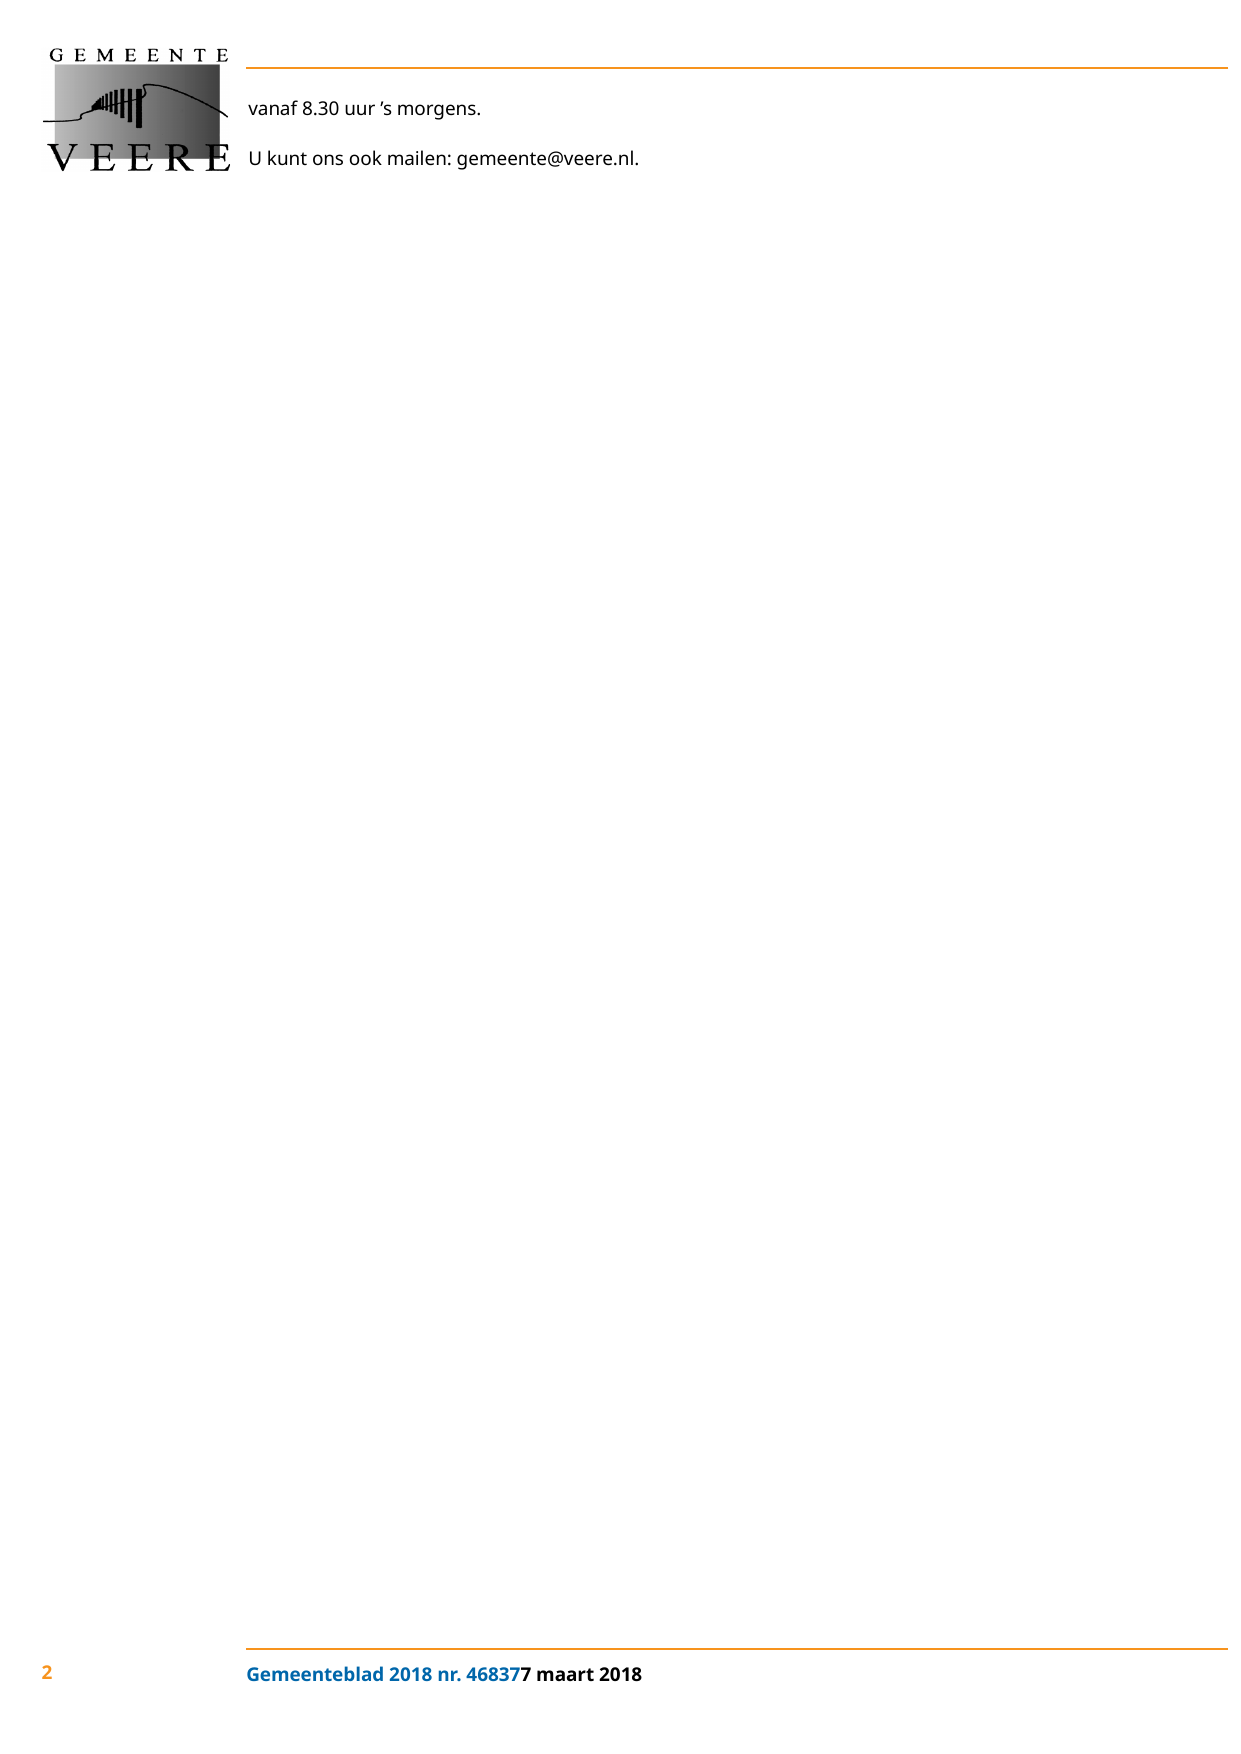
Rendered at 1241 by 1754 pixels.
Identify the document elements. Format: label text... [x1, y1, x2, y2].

text vanaf 8.30 uur ’s morgens. [248, 95, 1152, 121]
text U kunt ons ook mailen: gemeente@veere.nl. [248, 145, 1152, 171]
picture [41, 47, 231, 172]
